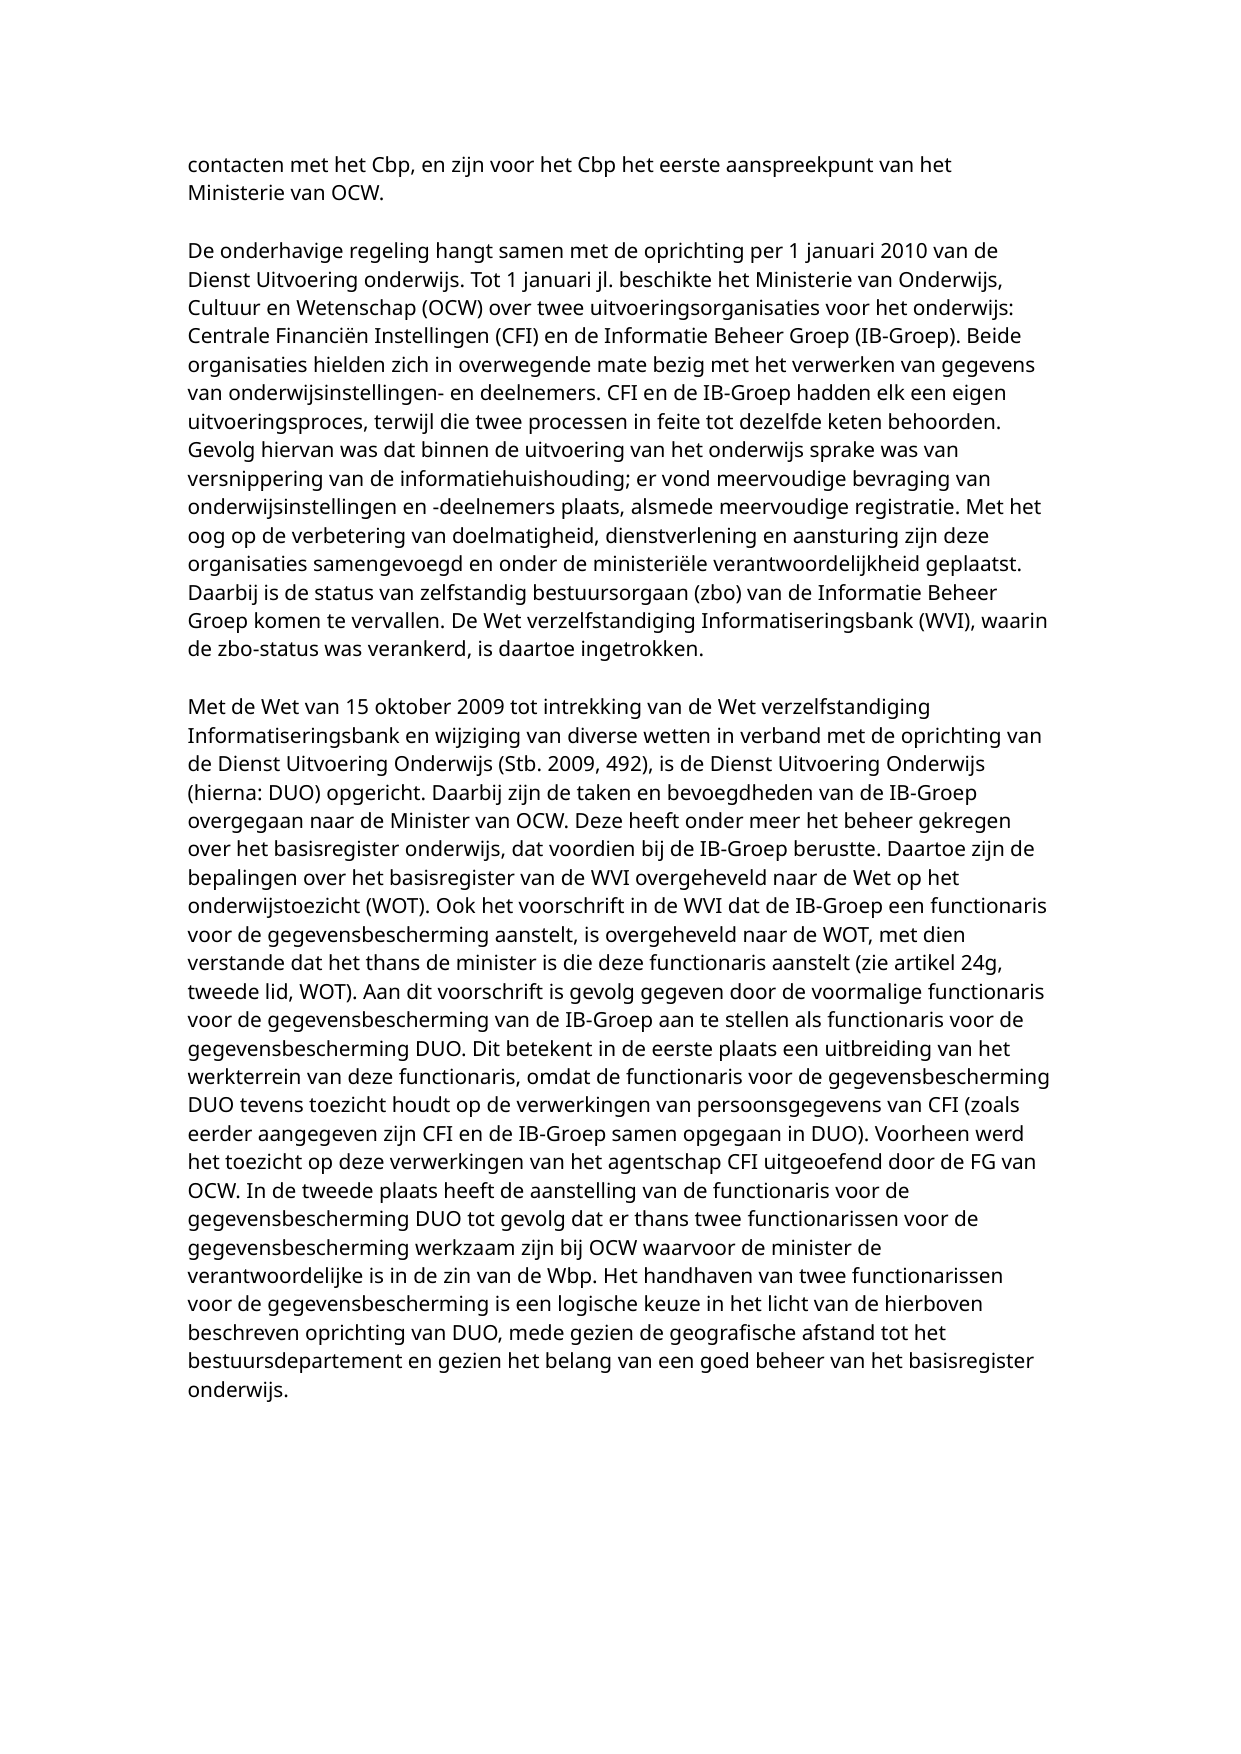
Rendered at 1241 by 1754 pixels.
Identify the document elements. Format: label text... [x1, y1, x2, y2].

text contacten met het Cbp, en zijn voor het Cbp het eerste aanspreekpunt van het Ministerie van OCW. [187, 150, 1053, 207]
text Met de Wet van 15 oktober 2009 tot intrekking van de Wet verzelfstandiging Informatiseringsbank en wijziging van diverse wetten in verband met de oprichting van de Dienst Uitvoering Onderwijs (Stb. 2009, 492), is de Dienst Uitvoering Onderwijs (hierna: DUO) opgericht. Daarbij zijn de taken en bevoegdheden van de IB-Groep overgegaan naar de Minister van OCW. Deze heeft onder meer het beheer gekregen over het basisregister onderwijs, dat voordien bij de IB-Groep berustte. Daartoe zijn de bepalingen over het basisregister van de WVI overgeheveld naar de Wet op het onderwijstoezicht (WOT). Ook het voorschrift in de WVI dat de IB-Groep een functionaris voor de gegevensbescherming aanstelt, is overgeheveld naar de WOT, met dien verstande dat het thans de minister is die deze functionaris aanstelt (zie artikel 24g, tweede lid, WOT). Aan dit voorschrift is gevolg gegeven door de voormalige functionaris voor de gegevensbescherming van de IB-Groep aan te stellen als functionaris voor de gegevensbescherming DUO. Dit betekent in de eerste plaats een uitbreiding van het werkterrein van deze functionaris, omdat de functionaris voor de gegevensbescherming DUO tevens toezicht houdt op de verwerkingen van persoonsgegevens van CFI (zoals eerder aangegeven zijn CFI en de IB-Groep samen opgegaan in DUO). Voorheen werd het toezicht op deze verwerkingen van het agentschap CFI uitgeoefend door de FG van OCW. In de tweede plaats heeft de aanstelling van de functionaris voor de gegevensbescherming DUO tot gevolg dat er thans twee functionarissen voor de gegevensbescherming werkzaam zijn bij OCW waarvoor de minister de verantwoordelijke is in de zin van de Wbp. Het handhaven van twee functionarissen voor de gegevensbescherming is een logische keuze in het licht van de hierboven beschreven oprichting van DUO, mede gezien de geografische afstand tot het bestuursdepartement en gezien het belang van een goed beheer van het basisregister onderwijs. [187, 692, 1053, 1403]
text De onderhavige regeling hangt samen met de oprichting per 1 januari 2010 van de Dienst Uitvoering onderwijs. Tot 1 januari jl. beschikte het Ministerie van Onderwijs, Cultuur en Wetenschap (OCW) over twee uitvoeringsorganisaties voor het onderwijs: Centrale Financiën Instellingen (CFI) en de Informatie Beheer Groep (IB-Groep). Beide organisaties hielden zich in overwegende mate bezig met het verwerken van gegevens van onderwijsinstellingen- en deelnemers. CFI en de IB-Groep hadden elk een eigen uitvoeringsproces, terwijl die twee processen in feite tot dezelfde keten behoorden. Gevolg hiervan was dat binnen de uitvoering van het onderwijs sprake was van versnippering van de informatiehuishouding; er vond meervoudige bevraging van onderwijsinstellingen en -deelnemers plaats, alsmede meervoudige registratie. Met het oog op de verbetering van doelmatigheid, dienstverlening en aansturing zijn deze organisaties samengevoegd en onder de ministeriële verantwoordelijkheid geplaatst. Daarbij is de status van zelfstandig bestuursorgaan (zbo) van de Informatie Beheer Groep komen te vervallen. De Wet verzelfstandiging Informatiseringsbank (WVI), waarin de zbo-status was verankerd, is daartoe ingetrokken. [187, 236, 1053, 663]
